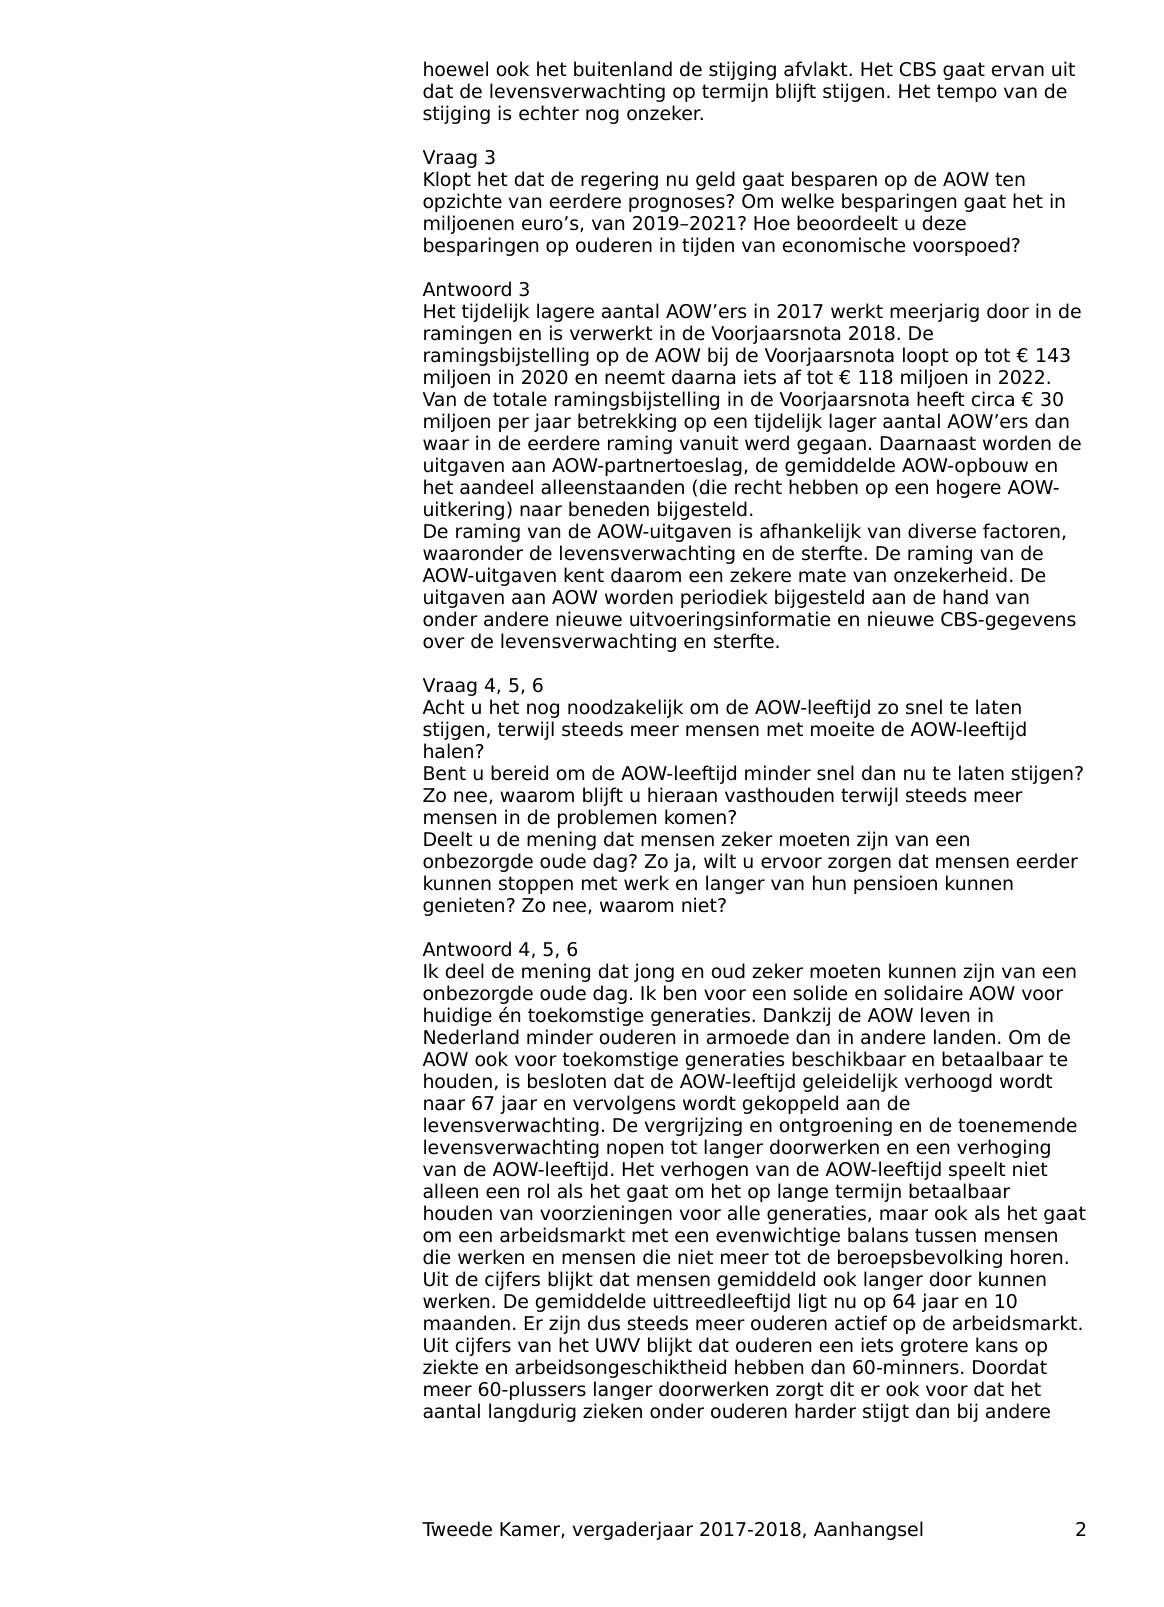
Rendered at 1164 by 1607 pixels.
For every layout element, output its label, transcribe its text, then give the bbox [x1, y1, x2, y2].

text Antwoord 4, 5, 6 [422, 939, 1087, 961]
text Vraag 4, 5, 6 [422, 675, 1087, 697]
text Deelt u de mening dat mensen zeker moeten zijn van een onbezorgde oude dag? Zo ja, wilt u ervoor zorgen dat mensen eerder kunnen stoppen met werk en langer van hun pensioen kunnen genieten? Zo nee, waarom niet? [422, 829, 1087, 917]
text Het tijdelijk lagere aantal AOW’ers in 2017 werkt meerjarig door in de ramingen en is verwerkt in de Voorjaarsnota 2018. De ramingsbijstelling op de AOW bij de Voorjaarsnota loopt op tot € 143 miljoen in 2020 en neemt daarna iets af tot € 118 miljoen in 2022. Van de totale ramingsbijstelling in de Voorjaarsnota heeft circa € 30 miljoen per jaar betrekking op een tijdelijk lager aantal AOW’ers dan waar in de eerdere raming vanuit werd gegaan. Daarnaast worden de uitgaven aan AOW-partnertoeslag, de gemiddelde AOW-opbouw en het aandeel alleenstaanden (die recht hebben op een hogere AOW-uitkering) naar beneden bijgesteld. [422, 301, 1087, 521]
text hoewel ook het buitenland de stijging afvlakt. Het CBS gaat ervan uit dat de levensverwachting op termijn blijft stijgen. Het tempo van de stijging is echter nog onzeker. [422, 59, 1087, 125]
text Acht u het nog noodzakelijk om de AOW-leeftijd zo snel te laten stijgen, terwijl steeds meer mensen met moeite de AOW-leeftijd halen? [422, 697, 1087, 763]
text Ik deel de mening dat jong en oud zeker moeten kunnen zijn van een onbezorgde oude dag. Ik ben voor een solide en solidaire AOW voor huidige én toekomstige generaties. Dankzij de AOW leven in Nederland minder ouderen in armoede dan in andere landen. Om de AOW ook voor toekomstige generaties beschikbaar en betaalbaar te houden, is besloten dat de AOW-leeftijd geleidelijk verhoogd wordt naar 67 jaar en vervolgens wordt gekoppeld aan de levensverwachting. De vergrijzing en ontgroening en de toenemende levensverwachting nopen tot langer doorwerken en een verhoging van de AOW-leeftijd. Het verhogen van de AOW-leeftijd speelt niet alleen een rol als het gaat om het op lange termijn betaalbaar houden van voorzieningen voor alle generaties, maar ook als het gaat om een arbeidsmarkt met een evenwichtige balans tussen mensen die werken en mensen die niet meer tot de beroepsbevolking horen. [422, 961, 1087, 1269]
text Klopt het dat de regering nu geld gaat besparen op de AOW ten opzichte van eerdere prognoses? Om welke besparingen gaat het in miljoenen euro’s, van 2019–2021? Hoe beoordeelt u deze besparingen op ouderen in tijden van economische voorspoed? [422, 169, 1087, 257]
text Bent u bereid om de AOW-leeftijd minder snel dan nu te laten stijgen? Zo nee, waarom blijft u hieraan vasthouden terwijl steeds meer mensen in de problemen komen? [422, 763, 1087, 829]
text De raming van de AOW-uitgaven is afhankelijk van diverse factoren, waaronder de levensverwachting en de sterfte. De raming van de AOW-uitgaven kent daarom een zekere mate van onzekerheid. De uitgaven aan AOW worden periodiek bijgesteld aan de hand van onder andere nieuwe uitvoeringsinformatie en nieuwe CBS-gegevens over de levensverwachting en sterfte. [422, 521, 1087, 653]
text Antwoord 3 [422, 279, 1087, 301]
text Uit de cijfers blijkt dat mensen gemiddeld ook langer door kunnen werken. De gemiddelde uittreedleeftijd ligt nu op 64 jaar en 10 maanden. Er zijn dus steeds meer ouderen actief op de arbeidsmarkt. Uit cijfers van het UWV blijkt dat ouderen een iets grotere kans op ziekte en arbeidsongeschiktheid hebben dan 60-minners. Doordat meer 60-plussers langer doorwerken zorgt dit er ook voor dat het aantal langdurig zieken onder ouderen harder stijgt dan bij andere [422, 1269, 1087, 1423]
text Vraag 3 [422, 147, 1087, 169]
